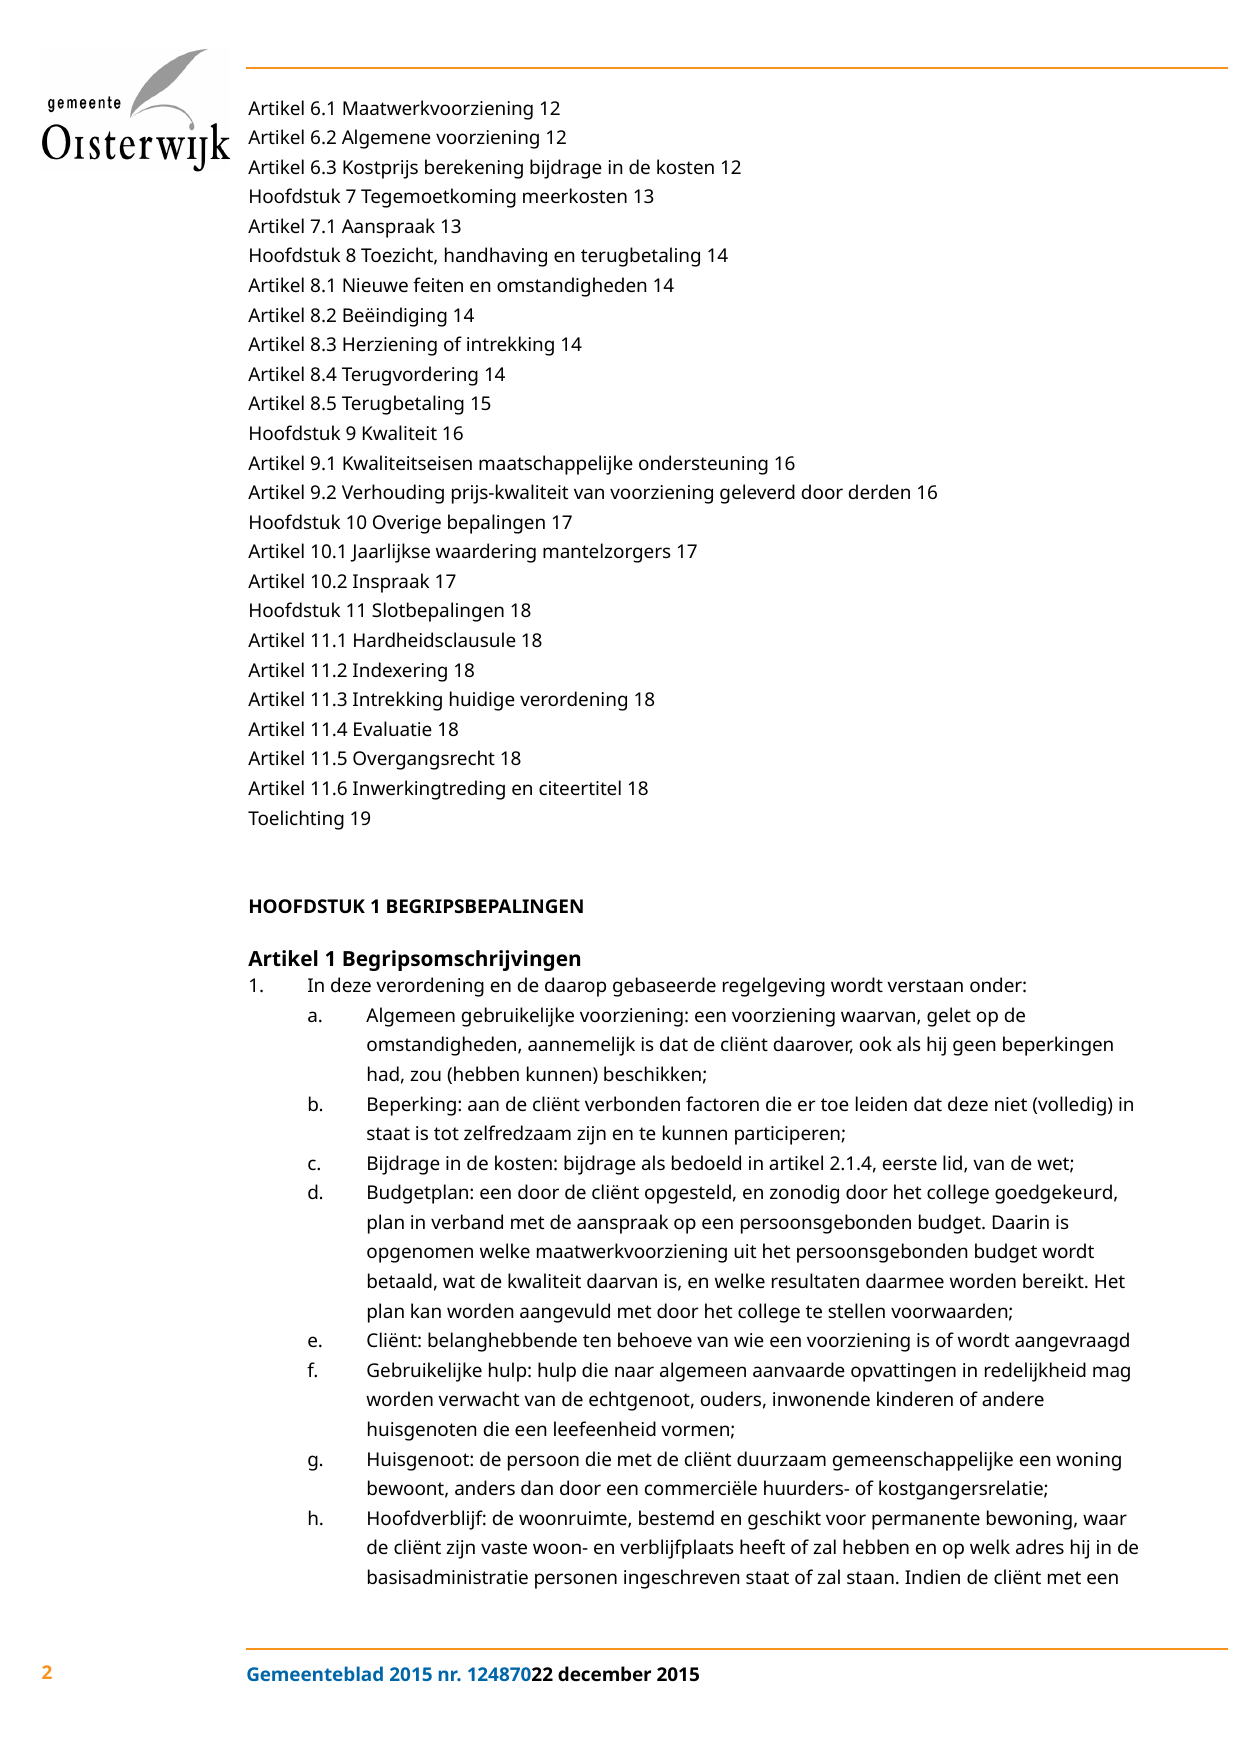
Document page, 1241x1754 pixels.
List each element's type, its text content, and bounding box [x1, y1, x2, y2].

text Artikel 11.3 Intrekking huidige verordening 18 [248, 686, 1152, 712]
list Algemeen gebruikelijke voorziening: een voorziening waarvan, gelet op de omstandigheden, aannemelijk is dat de cliënt daarover, ook als hij geen beperkingen had, zou (hebben kunnen) beschikken; [307, 1002, 1152, 1087]
text Artikel 6.3 Kostprijs berekening bijdrage in de kosten 12 [248, 154, 1152, 180]
text Artikel 10.2 Inspraak 17 [248, 568, 1152, 594]
text Hoofdstuk 11 Slotbepalingen 18 [248, 598, 1152, 623]
text Artikel 11.4 Evaluatie 18 [248, 716, 1152, 742]
list Beperking: aan de cliënt verbonden factoren die er toe leiden dat deze niet (volledig) in staat is tot zelfredzaam zijn en te kunnen participeren; [307, 1091, 1152, 1146]
list Hoofdverblijf: de woonruimte, bestemd en geschikt voor permanente bewoning, waar de cliënt zijn vaste woon- en verblijfplaats heeft of zal hebben en op welk adres hij in de basisadministratie personen ingeschreven staat of zal staan. Indien de cliënt met een [307, 1505, 1152, 1590]
text Artikel 11.2 Indexering 18 [248, 657, 1152, 683]
text Artikel 9.1 Kwaliteitseisen maatschappelijke ondersteuning 16 [248, 450, 1152, 476]
text Artikel 1 Begripsomschrijvingen [248, 944, 1152, 972]
list Cliënt: belanghebbende ten behoeve van wie een voorziening is of wordt aangevraagd [307, 1327, 1152, 1353]
text Artikel 9.2 Verhouding prijs-kwaliteit van voorziening geleverd door derden 16 [248, 479, 1152, 505]
text Artikel 8.4 Terugvordering 14 [248, 361, 1152, 387]
text Artikel 6.1 Maatwerkvoorziening 12 [248, 95, 1152, 121]
text Hoofdstuk 7 Tegemoetkoming meerkosten 13 [248, 183, 1152, 209]
text Artikel 8.5 Terugbetaling 15 [248, 391, 1152, 416]
text Artikel 8.2 Beëindiging 14 [248, 302, 1152, 328]
text Hoofdstuk 8 Toezicht, handhaving en terugbetaling 14 [248, 243, 1152, 268]
text Artikel 11.6 Inwerkingtreding en citeertitel 18 [248, 775, 1152, 801]
text Artikel 8.1 Nieuwe feiten en omstandigheden 14 [248, 272, 1152, 298]
list In deze verordening en de daarop gebaseerde regelgeving wordt verstaan onder: [248, 972, 1152, 998]
text Toelichting 19 [248, 805, 1152, 831]
text Artikel 10.1 Jaarlijkse waardering mantelzorgers 17 [248, 538, 1152, 564]
text Artikel 11.5 Overgangsrecht 18 [248, 746, 1152, 771]
text HOOFDSTUK 1 BEGRIPSBEPALINGEN [248, 893, 1152, 919]
list Gebruikelijke hulp: hulp die naar algemeen aanvaarde opvattingen in redelijkheid mag worden verwacht van de echtgenoot, ouders, inwonende kinderen of andere huisgenoten die een leefeenheid vormen; [307, 1357, 1152, 1442]
text Artikel 11.1 Hardheidsclausule 18 [248, 627, 1152, 653]
text Artikel 7.1 Aanspraak 13 [248, 213, 1152, 239]
text Hoofdstuk 9 Kwaliteit 16 [248, 420, 1152, 446]
text Hoofdstuk 10 Overige bepalingen 17 [248, 509, 1152, 535]
text Artikel 8.3 Herziening of intrekking 14 [248, 331, 1152, 357]
list Bijdrage in de kosten: bijdrage als bedoeld in artikel 2.1.4, eerste lid, van de wet; [307, 1150, 1152, 1176]
list Budgetplan: een door de cliënt opgesteld, en zonodig door het college goedgekeurd, plan in verband met de aanspraak op een persoonsgebonden budget. Daarin is opgenomen welke maatwerkvoorziening uit het persoonsgebonden budget wordt betaald, wat de kwaliteit daarvan is, en welke resultaten daarmee worden bereikt. Het plan kan worden aangevuld met door het college te stellen voorwaarden; [307, 1179, 1152, 1323]
picture [41, 47, 231, 172]
list Huisgenoot: de persoon die met de cliënt duurzaam gemeenschappelijke een woning bewoont, anders dan door een commerciële huurders- of kostgangersrelatie; [307, 1446, 1152, 1501]
text Artikel 6.2 Algemene voorziening 12 [248, 124, 1152, 150]
